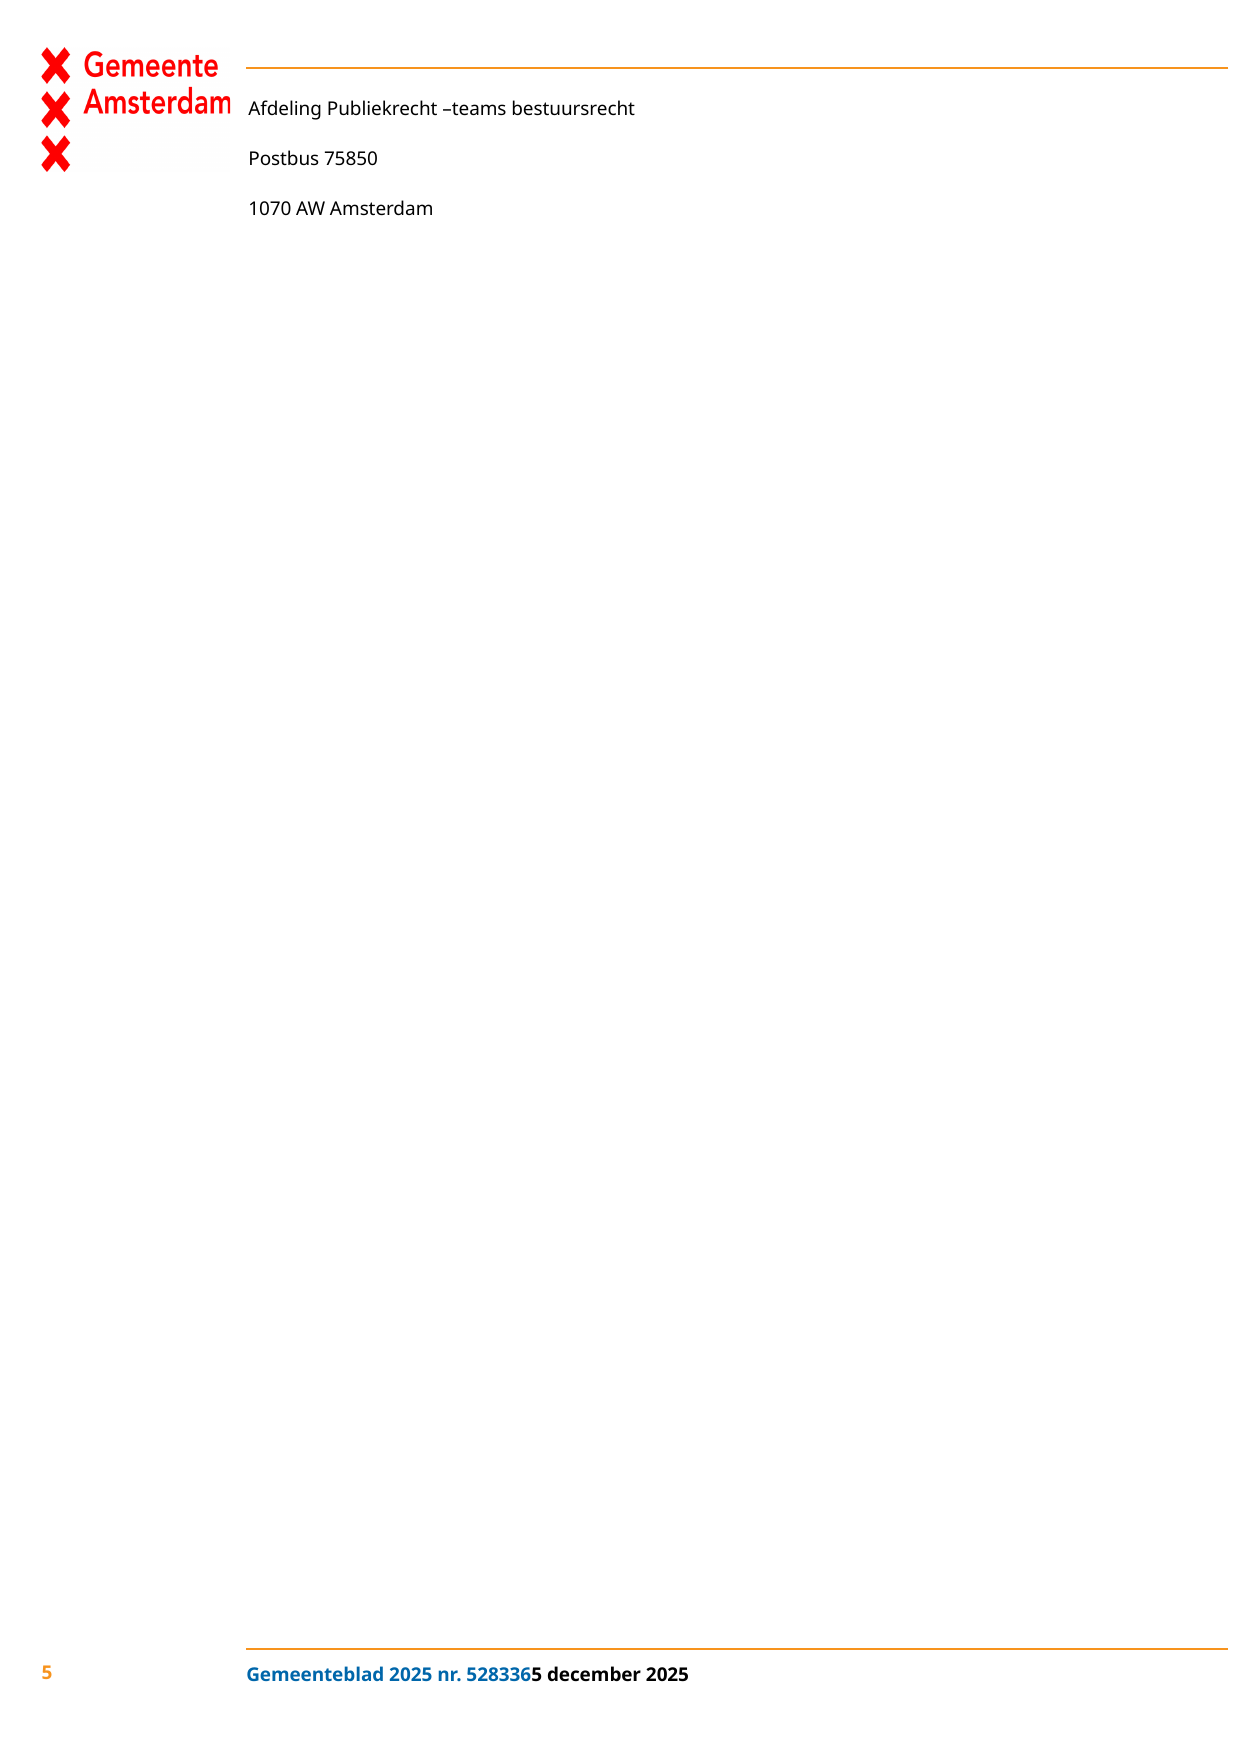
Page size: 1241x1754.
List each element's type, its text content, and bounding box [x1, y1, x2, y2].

text Postbus 75850 [248, 145, 1152, 171]
text Afdeling Publiekrecht –teams bestuursrecht [248, 95, 1152, 121]
picture [41, 47, 231, 172]
text 1070 AW Amsterdam [248, 196, 1152, 221]
